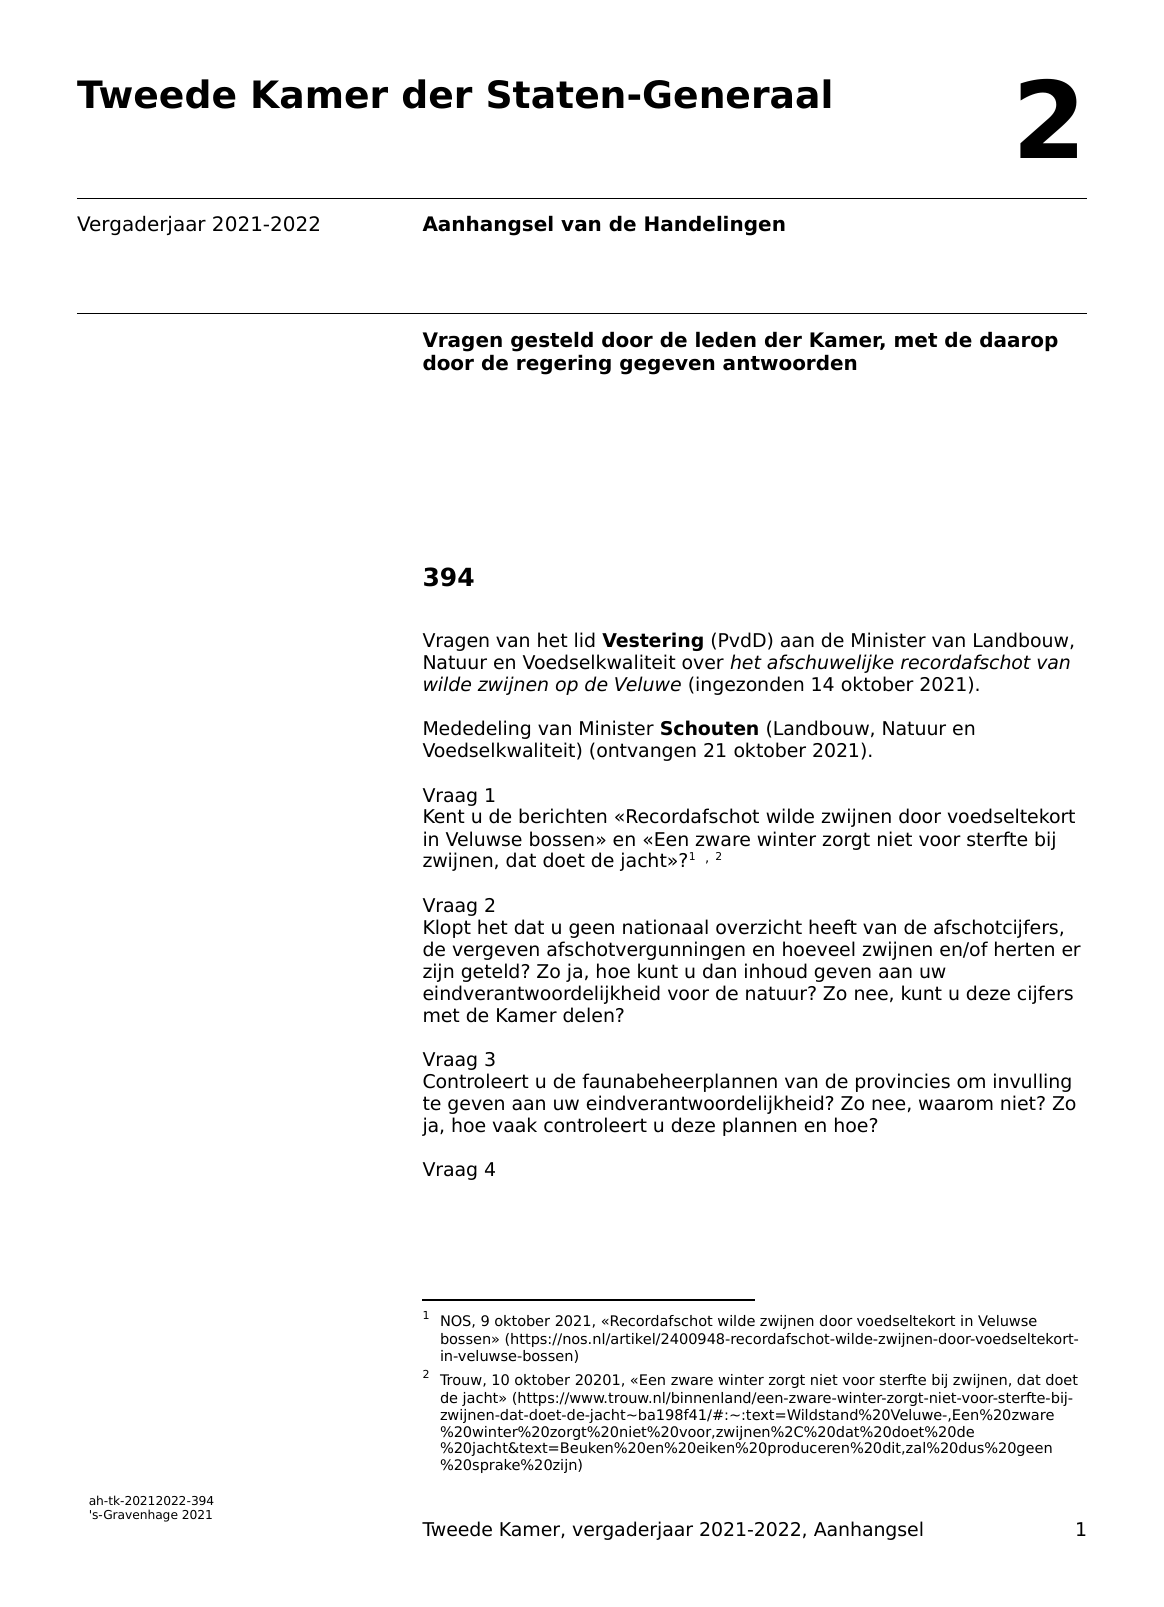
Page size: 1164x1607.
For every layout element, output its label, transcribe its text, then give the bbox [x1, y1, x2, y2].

text Vraag 1 [422, 784, 1087, 806]
table_header 2 [886, 59, 1087, 198]
text ah-tk-20212022-394 [88, 1494, 323, 1508]
text Vragen van het lid Vestering (PvdD) aan de Minister van Landbouw, Natuur en Voedselkwaliteit over het afschuwelijke recordafschot van wilde zwijnen op de Veluwe (ingezonden 14 oktober 2021). [422, 630, 1087, 696]
table_cell Aanhangsel van de Handelingen [422, 199, 1087, 313]
table_cell Vergaderjaar 2021-2022 [77, 199, 422, 313]
text Vraag 4 [422, 1159, 1087, 1181]
text Klopt het dat u geen nationaal overzicht heeft van de afschotcijfers, de vergeven afschotvergunningen en hoeveel zwijnen en/of herten er zijn geteld? Zo ja, hoe kunt u dan inhoud geven aan uw eindverantwoordelijkheid voor de natuur? Zo nee, kunt u deze cijfers met de Kamer delen? [422, 917, 1087, 1026]
table_cell [77, 314, 422, 375]
text Vraag 2 [422, 894, 1087, 917]
text Trouw, 10 oktober 20201, «Een zware winter zorgt niet voor sterfte bij zwijnen, dat doet de jacht» (https://www.trouw.nl/binnenland/een-zware-winter-zorgt-niet-voor-sterfte-bij-zwijnen-dat-doet-de-jacht~ba198f41/#:~:text=Wildstand%20Veluwe-,Een%20zware%20winter%20zorgt%20niet%20voor,zwijnen%2C%20dat%20doet%20de%20jacht&text=Beuken%20en%20eiken%20produceren%20dit,zal%20dus%20geen%20sprake%20zijn) [422, 1368, 1087, 1474]
text 's-Gravenhage 2021 [88, 1508, 323, 1522]
table_cell Vragen gesteld door de leden der Kamer, met de daarop door de regering gegeven antwoorden [422, 314, 1087, 375]
text Controleert u de faunabeheerplannen van de provincies om invulling te geven aan uw eindverantwoordelijkheid? Zo nee, waarom niet? Zo ja, hoe vaak controleert u deze plannen en hoe? [422, 1071, 1087, 1137]
table_header Tweede Kamer der Staten-Generaal [77, 59, 886, 198]
text Mededeling van Minister Schouten (Landbouw, Natuur en Voedselkwaliteit) (ontvangen 21 oktober 2021). [422, 718, 1087, 762]
text 394 [422, 563, 1087, 592]
text Kent u de berichten «Recordafschot wilde zwijnen door voedseltekort in Veluwse bossen» en «Een zware winter zorgt niet voor sterfte bij zwijnen, dat doet de jacht»? , [422, 806, 1087, 872]
text NOS, 9 oktober 2021, «Recordafschot wilde zwijnen door voedseltekort in Veluwse bossen» (https://nos.nl/artikel/2400948-recordafschot-wilde-zwijnen-door-voedseltekort-in-veluwse-bossen) [422, 1309, 1087, 1365]
text Vraag 3 [422, 1049, 1087, 1071]
